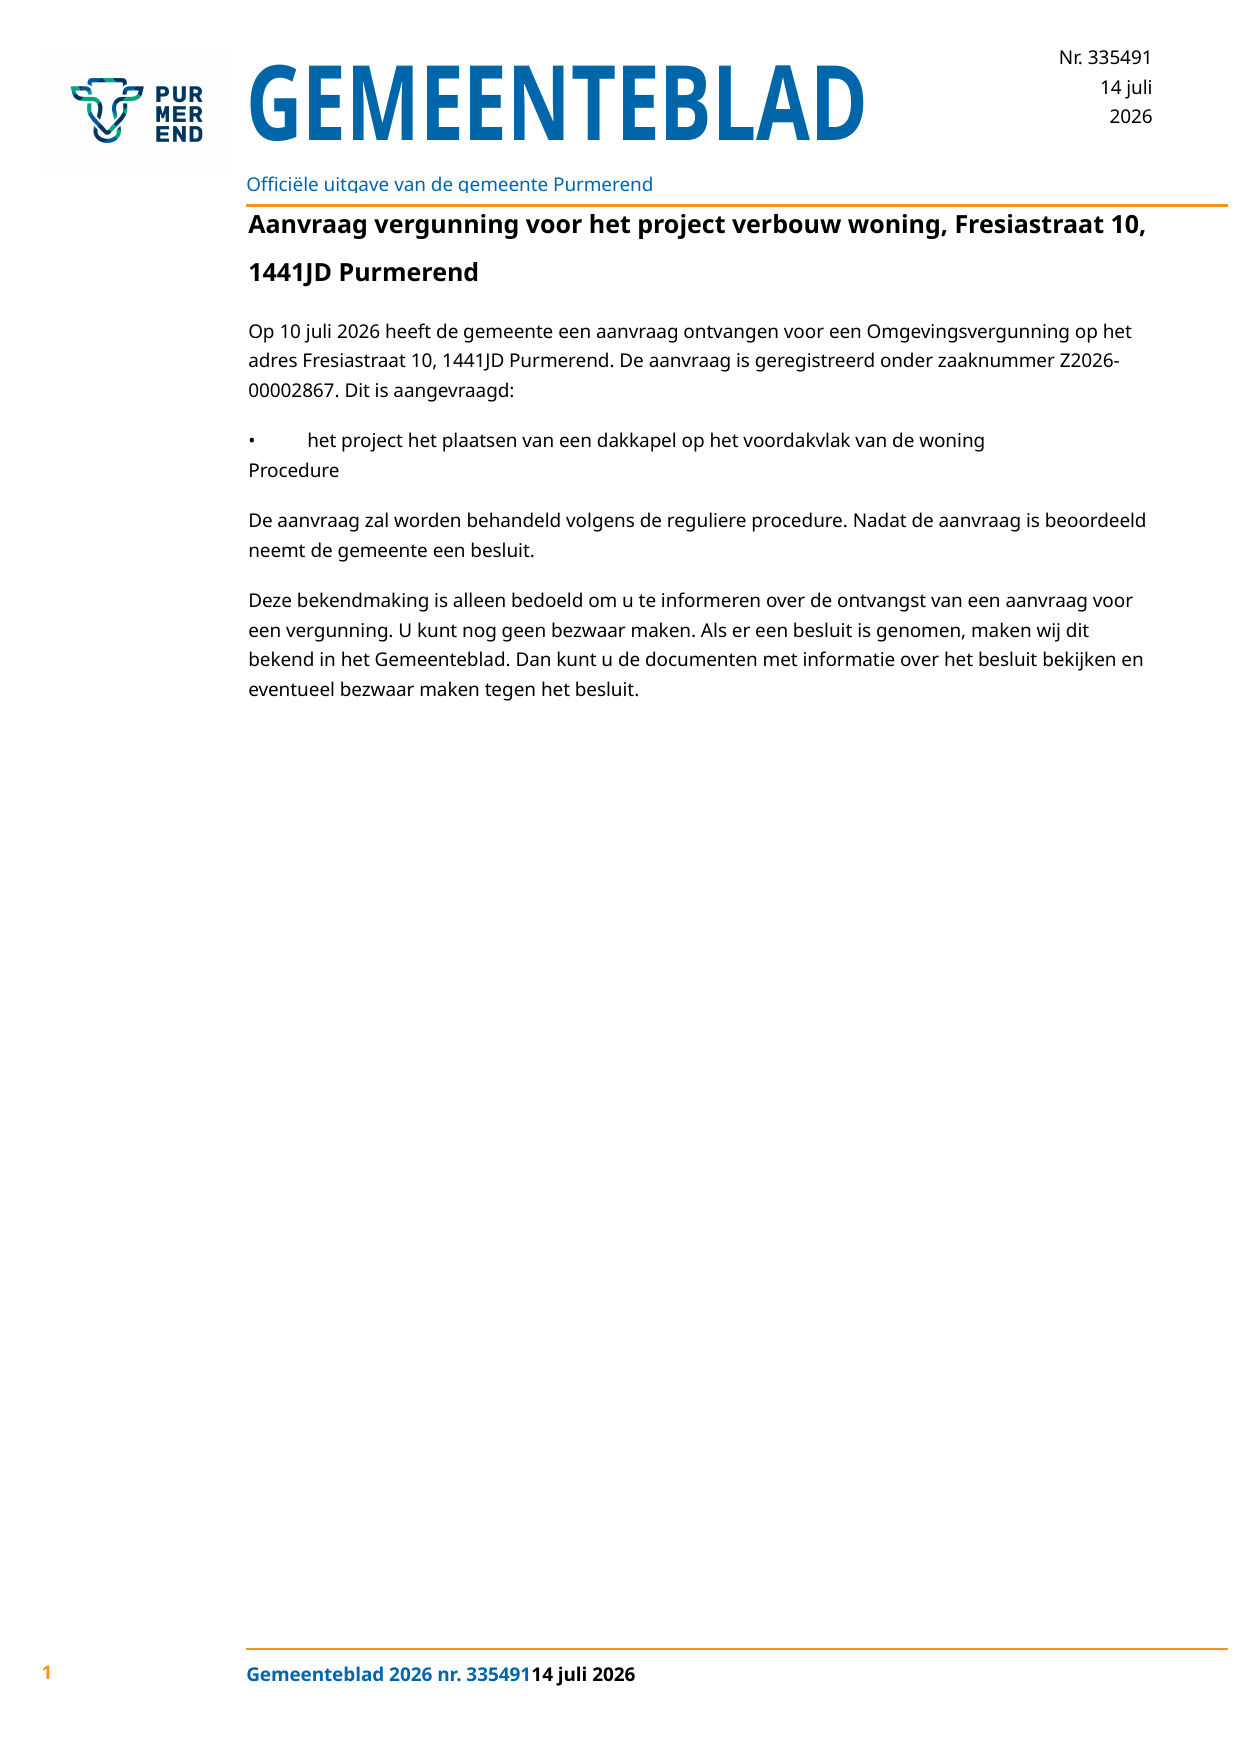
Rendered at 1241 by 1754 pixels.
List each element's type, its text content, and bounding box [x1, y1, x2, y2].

picture [41, 47, 231, 172]
text Procedure [248, 457, 1152, 483]
text Aanvraag vergunning voor het project verbouw woning, Fresiastraat 10, 1441JD Purmerend [248, 207, 1152, 288]
text Op 10 juli 2026 heeft de gemeente een aanvraag ontvangen voor een Omgevingsvergunning op het adres Fresiastraat 10, 1441JD Purmerend. De aanvraag is geregistreerd onder zaaknummer Z2026-00002867. Dit is aangevraagd: [248, 318, 1152, 403]
text Deze bekendmaking is alleen bedoeld om u te informeren over de ontvangst van een aanvraag voor een vergunning. U kunt nog geen bezwaar maken. Als er een besluit is genomen, maken wij dit bekend in het Gemeenteblad. Dan kunt u de documenten met informatie over het besluit bekijken en eventueel bezwaar maken tegen het besluit. [248, 587, 1152, 702]
text De aanvraag zal worden behandeld volgens de reguliere procedure. Nadat de aanvraag is beoordeeld neemt de gemeente een besluit. [248, 507, 1152, 563]
list het project het plaatsen van een dakkapel op het voordakvlak van de woning [248, 427, 1152, 453]
